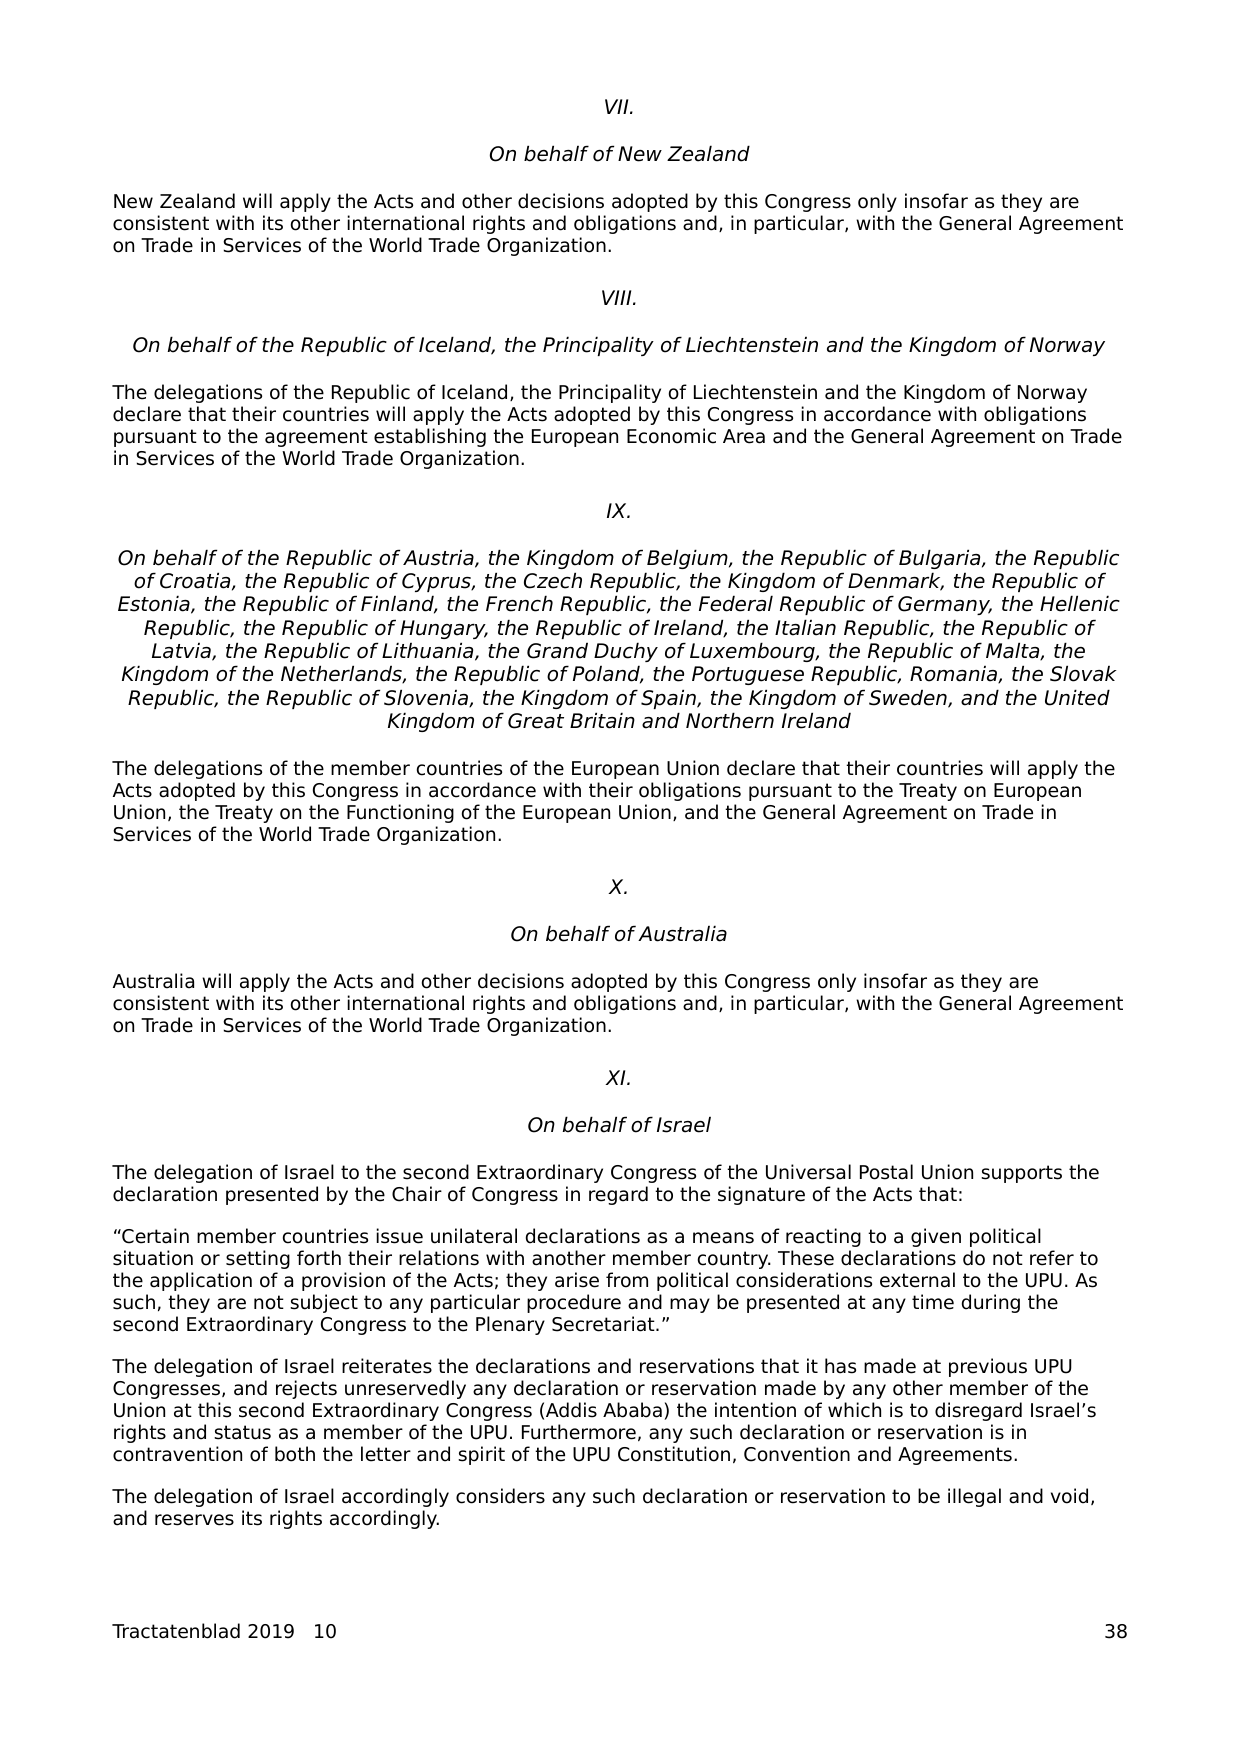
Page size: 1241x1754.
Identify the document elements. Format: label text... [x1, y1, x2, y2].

subtitle XI. On behalf of Israel [112, 1067, 1128, 1137]
text “Certain member countries issue unilateral declarations as a means of reacting to a given political situation or setting forth their relations with another member country. These declarations do not refer to the application of a provision of the Acts; they arise from political considerations external to the UPU. As such, they are not subject to any particular procedure and may be presented at any time during the second Extraordinary Congress to the Plenary Secretariat.” [112, 1226, 1128, 1336]
text The delegation of Israel reiterates the declarations and reservations that it has made at previous UPU Congresses, and rejects unreservedly any declaration or reservation made by any other member of the Union at this second Extraordinary Congress (Addis Ababa) the intention of which is to disregard Israel’s rights and status as a member of the UPU. Furthermore, any such declaration or reservation is in contravention of both the letter and spirit of the UPU Constitution, Convention and Agreements. [112, 1356, 1128, 1466]
subtitle IX. On behalf of the Republic of Austria, the Kingdom of Belgium, the Republic of Bulgaria, the Republic of Croatia, the Republic of Cyprus, the Czech Republic, the Kingdom of Denmark, the Republic of Estonia, the Republic of Finland, the French Republic, the Federal Republic of Germany, the Hellenic Republic, the Republic of Hungary, the Republic of Ireland, the Italian Republic, the Republic of Latvia, the Republic of Lithuania, the Grand Duchy of Luxembourg, the Republic of Malta, the Kingdom of the Netherlands, the Republic of Poland, the Portuguese Republic, Romania, the Slovak Republic, the Republic of Slovenia, the Kingdom of Spain, the Kingdom of Sweden, and the United Kingdom of Great Britain and Northern Ireland [112, 500, 1128, 733]
subtitle VIII. On behalf of the Republic of Iceland, the Principality of Liechtenstein and the Kingdom of Norway [112, 287, 1128, 357]
text New Zealand will apply the Acts and other decisions adopted by this Congress only insofar as they are consistent with its other international rights and obligations and, in particular, with the General Agreement on Trade in Services of the World Trade Organization. [112, 191, 1128, 257]
text Australia will apply the Acts and other decisions adopted by this Congress only insofar as they are consistent with its other international rights and obligations and, in particular, with the General Agreement on Trade in Services of the World Trade Organization. [112, 971, 1128, 1037]
text The delegation of Israel accordingly considers any such declaration or reservation to be illegal and void, and reserves its rights accordingly. [112, 1486, 1128, 1530]
text The delegations of the Republic of Iceland, the Principality of Liechtenstein and the Kingdom of Norway declare that their countries will apply the Acts adopted by this Congress in accordance with obligations pursuant to the agreement establishing the European Economic Area and the General Agreement on Trade in Services of the World Trade Organization. [112, 382, 1128, 470]
subtitle VII. On behalf of New Zealand [112, 96, 1128, 166]
subtitle X. On behalf of Australia [112, 876, 1128, 946]
text The delegation of Israel to the second Extraordinary Congress of the Universal Postal Union supports the declaration presented by the Chair of Congress in regard to the signature of the Acts that: [112, 1162, 1128, 1206]
text The delegations of the member countries of the European Union declare that their countries will apply the Acts adopted by this Congress in accordance with their obligations pursuant to the Treaty on European Union, the Treaty on the Functioning of the European Union, and the General Agreement on Trade in Services of the World Trade Organization. [112, 758, 1128, 846]
